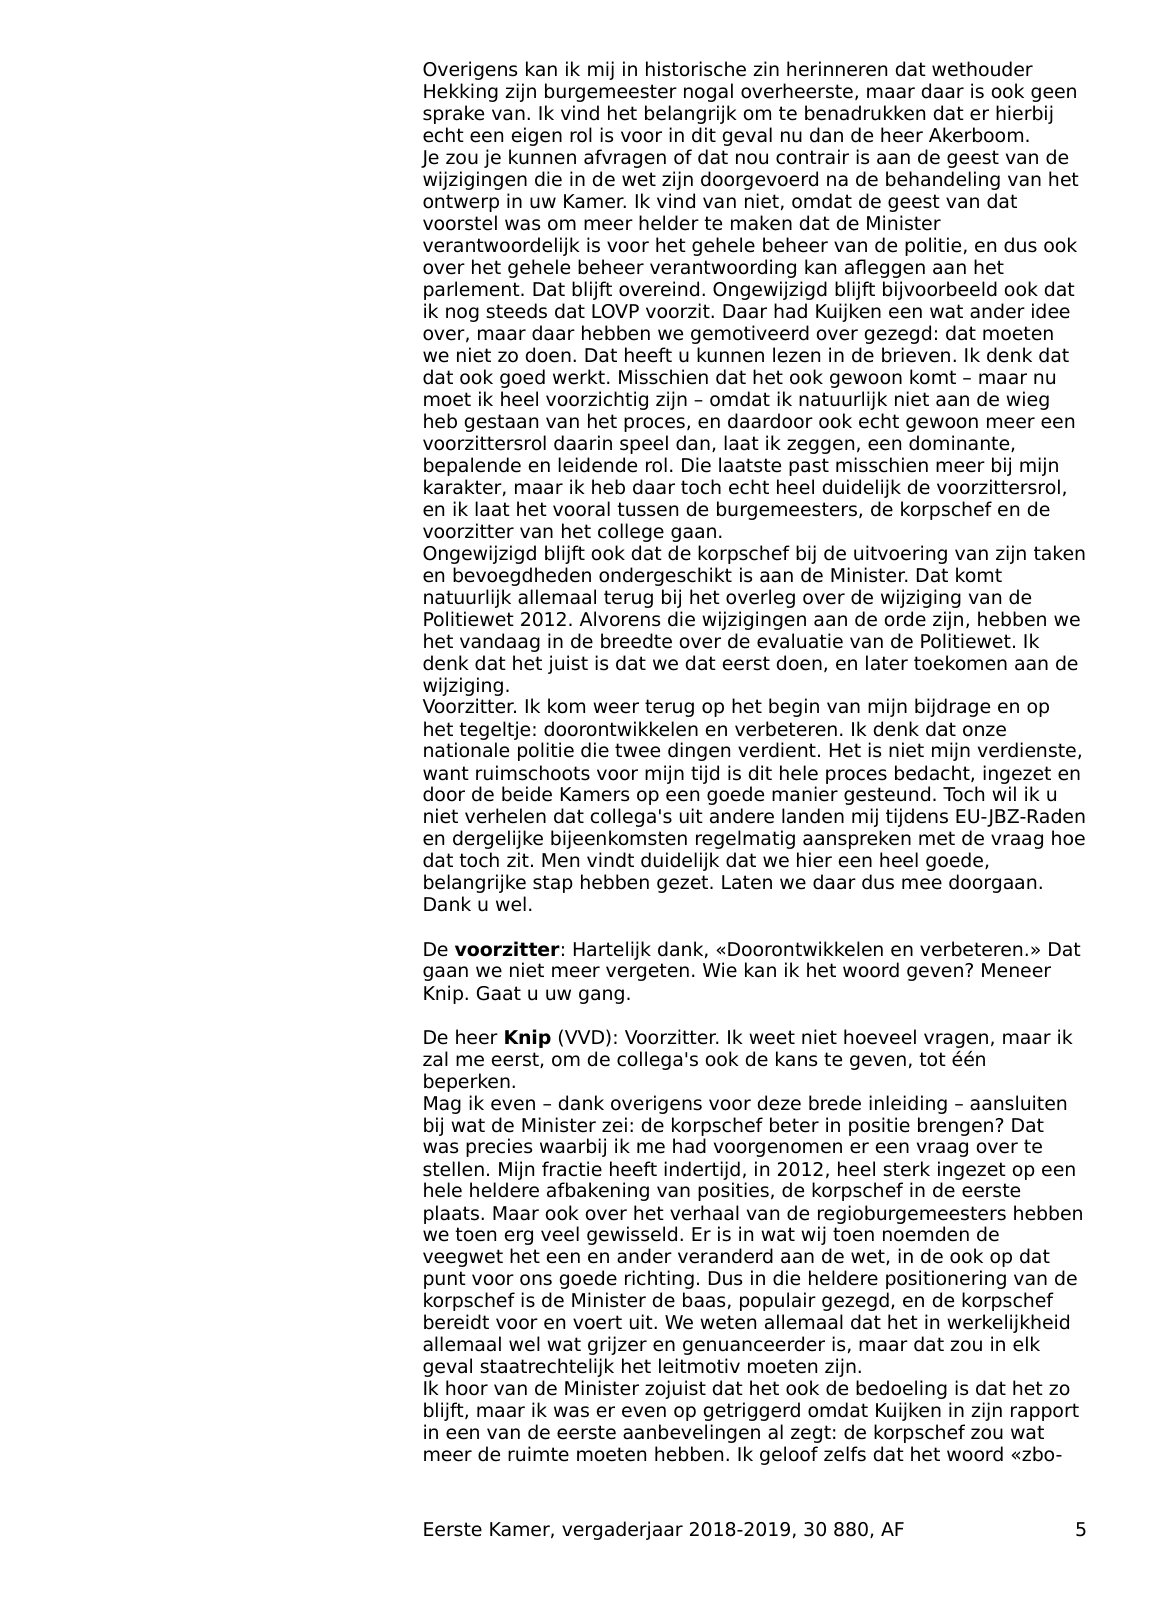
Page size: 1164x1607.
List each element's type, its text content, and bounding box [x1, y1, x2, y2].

text Ongewijzigd blijft ook dat de korpschef bij de uitvoering van zijn taken en bevoegdheden ondergeschikt is aan de Minister. Dat komt natuurlijk allemaal terug bij het overleg over de wijziging van de Politiewet 2012. Alvorens die wijzigingen aan de orde zijn, hebben we het vandaag in de breedte over de evaluatie van de Politiewet. Ik denk dat het juist is dat we dat eerst doen, en later toekomen aan de wijziging. [422, 543, 1087, 696]
text Overigens kan ik mij in historische zin herinneren dat wethouder Hekking zijn burgemeester nogal overheerste, maar daar is ook geen sprake van. Ik vind het belangrijk om te benadrukken dat er hierbij echt een eigen rol is voor in dit geval nu dan de heer Akerboom. [422, 59, 1087, 147]
text Dank u wel. [422, 894, 1087, 916]
text Je zou je kunnen afvragen of dat nou contrair is aan de geest van de wijzigingen die in de wet zijn doorgevoerd na de behandeling van het ontwerp in uw Kamer. Ik vind van niet, omdat de geest van dat voorstel was om meer helder te maken dat de Minister verantwoordelijk is voor het gehele beheer van de politie, en dus ook over het gehele beheer verantwoording kan afleggen aan het parlement. Dat blijft overeind. Ongewijzigd blijft bijvoorbeeld ook dat ik nog steeds dat LOVP voorzit. Daar had Kuijken een wat ander idee over, maar daar hebben we gemotiveerd over gezegd: dat moeten we niet zo doen. Dat heeft u kunnen lezen in de brieven. Ik denk dat dat ook goed werkt. Misschien dat het ook gewoon komt – maar nu moet ik heel voorzichtig zijn – omdat ik natuurlijk niet aan de wieg heb gestaan van het proces, en daardoor ook echt gewoon meer een voorzittersrol daarin speel dan, laat ik zeggen, een dominante, bepalende en leidende rol. Die laatste past misschien meer bij mijn karakter, maar ik heb daar toch echt heel duidelijk de voorzittersrol, en ik laat het vooral tussen de burgemeesters, de korpschef en de voorzitter van het college gaan. [422, 147, 1087, 543]
text Voorzitter. Ik kom weer terug op het begin van mijn bijdrage en op het tegeltje: doorontwikkelen en verbeteren. Ik denk dat onze nationale politie die twee dingen verdient. Het is niet mijn verdienste, want ruimschoots voor mijn tijd is dit hele proces bedacht, ingezet en door de beide Kamers op een goede manier gesteund. Toch wil ik u niet verhelen dat collega's uit andere landen mij tijdens EU-JBZ-Raden en dergelijke bijeenkomsten regelmatig aanspreken met de vraag hoe dat toch zit. Men vindt duidelijk dat we hier een heel goede, belangrijke stap hebben gezet. Laten we daar dus mee doorgaan. [422, 696, 1087, 894]
text Ik hoor van de Minister zojuist dat het ook de bedoeling is dat het zo blijft, maar ik was er even op getriggerd omdat Kuijken in zijn rapport in een van de eerste aanbevelingen al zegt: de korpschef zou wat meer de ruimte moeten hebben. Ik geloof zelfs dat het woord «zbo- [422, 1378, 1087, 1466]
text De heer Knip (VVD): Voorzitter. Ik weet niet hoeveel vragen, maar ik zal me eerst, om de collega's ook de kans te geven, tot één beperken. [422, 1027, 1087, 1092]
text Mag ik even – dank overigens voor deze brede inleiding – aansluiten bij wat de Minister zei: de korpschef beter in positie brengen? Dat was precies waarbij ik me had voorgenomen er een vraag over te stellen. Mijn fractie heeft indertijd, in 2012, heel sterk ingezet op een hele heldere afbakening van posities, de korpschef in de eerste plaats. Maar ook over het verhaal van de regioburgemeesters hebben we toen erg veel gewisseld. Er is in wat wij toen noemden de veegwet het een en ander veranderd aan de wet, in de ook op dat punt voor ons goede richting. Dus in die heldere positionering van de korpschef is de Minister de baas, populair gezegd, en de korpschef bereidt voor en voert uit. We weten allemaal dat het in werkelijkheid allemaal wel wat grijzer en genuanceerder is, maar dat zou in elk geval staatrechtelijk het leitmotiv moeten zijn. [422, 1092, 1087, 1378]
text De voorzitter: Hartelijk dank, «Doorontwikkelen en verbeteren.» Dat gaan we niet meer vergeten. Wie kan ik het woord geven? Meneer Knip. Gaat u uw gang. [422, 938, 1087, 1004]
